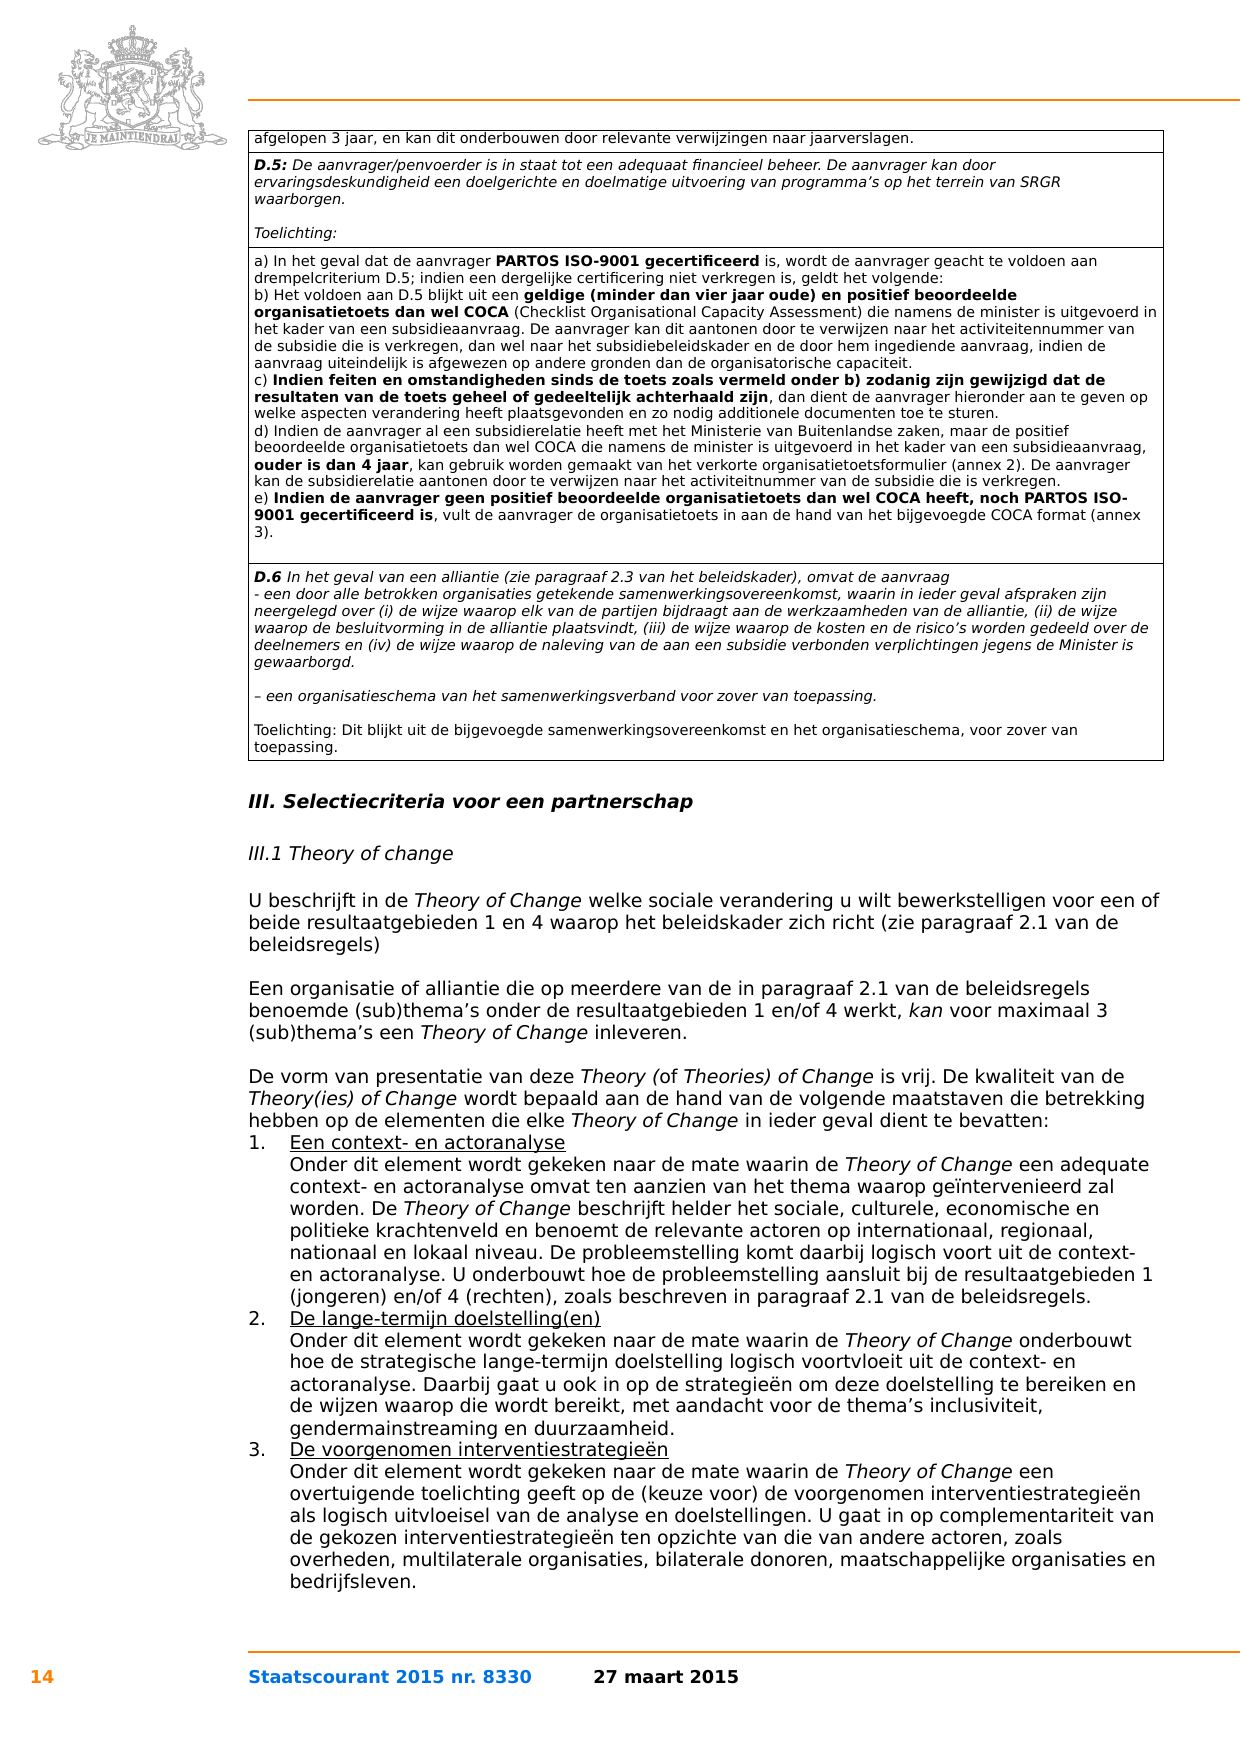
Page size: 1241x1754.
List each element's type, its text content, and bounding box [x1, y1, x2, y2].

text 2. De lange-termijn doelstelling(en) [248, 1307, 1163, 1329]
table_cell D.6 In het geval van een alliantie (zie paragraaf 2.3 van het beleidskader), omvat de aanvraag - een door alle betrokken organisaties getekende samenwerkingsovereenkomst, waarin in ieder geval afspraken zijn neergelegd over (i) de wijze waarop elk van de partijen bijdraagt aan de werkzaamheden van de alliantie, (ii) de wijze waarop de besluitvorming in de alliantie plaatsvindt, (iii) de wijze waarop de kosten en de risico’s worden gedeeld over de deelnemers en (iv) de wijze waarop de naleving van de aan een subsidie verbonden verplichtingen jegens de Minister is gewaarborgd. [249, 564, 1163, 671]
text U beschrijft in de Theory of Change welke sociale verandering u wilt bewerkstelligen voor een of beide resultaatgebieden 1 en 4 waarop het beleidskader zich richt (zie paragraaf 2.1 van de beleidsregels) [248, 890, 1163, 956]
picture [38, 25, 227, 150]
table_cell D.5: De aanvrager/penvoerder is in staat tot een adequaat financieel beheer. De aanvrager kan door ervaringsdeskundigheid een doelgerichte en doelmatige uitvoering van programma’s op het terrein van SRGR waarborgen. [249, 153, 1163, 208]
table_cell Toelichting: [249, 225, 1163, 247]
text Onder dit element wordt gekeken naar de mate waarin de Theory of Change een overtuigende toelichting geeft op de (keuze voor) de voorgenomen interventiestrategieën als logisch uitvloeisel van de analyse en doelstellingen. U gaat in op complementariteit van de gekozen interventiestrategieën ten opzichte van die van andere actoren, zoals overheden, multilaterale organisaties, bilaterale donoren, maatschappelijke organisaties en bedrijfsleven. [289, 1461, 1163, 1593]
table_cell [249, 541, 1163, 563]
table_cell Toelichting: Dit blijkt uit de bijgevoegde samenwerkingsovereenkomst en het organisatieschema, voor zover van toepassing. [249, 721, 1163, 760]
text Een organisatie of alliantie die op meerdere van de in paragraaf 2.1 van de beleidsregels benoemde (sub)thema’s onder de resultaatgebieden 1 en/of 4 werkt, kan voor maximaal 3 (sub)thema’s een Theory of Change inleveren. [248, 978, 1163, 1044]
table_cell a) In het geval dat de aanvrager PARTOS ISO-9001 gecertificeerd is, wordt de aanvrager geacht te voldoen aan drempelcriterium D.5; indien een dergelijke certificering niet verkregen is, geldt het volgende: b) Het voldoen aan D.5 blijkt uit een geldige (minder dan vier jaar oude) en positief beoordeelde organisatietoets dan wel COCA (Checklist Organisational Capacity Assessment) die namens de minister is uitgevoerd in het kader van een subsidieaanvraag. De aanvrager kan dit aantonen door te verwijzen naar het activiteitennummer van de subsidie die is verkregen, dan wel naar het subsidiebeleidskader en de door hem ingediende aanvraag, indien de aanvraag uiteindelijk is afgewezen op andere gronden dan de organisatorische capaciteit. c) Indien feiten en omstandigheden sinds de toets zoals vermeld onder b) zodanig zijn gewijzigd dat de resultaten van de toets geheel of gedeeltelijk achterhaald zijn, dan dient de aanvrager hieronder aan te geven op welke aspecten verandering heeft plaatsgevonden en zo nodig additionele documenten toe te sturen. d) Indien de aanvrager al een subsidierelatie heeft met het Ministerie van Buitenlandse zaken, maar de positief beoordeelde organisatietoets dan wel COCA die namens de minister is uitgevoerd in het kader van een subsidieaanvraag, ouder is dan 4 jaar, kan gebruik worden gemaakt van het verkorte organisatietoetsformulier (annex 2). De aanvrager kan de subsidierelatie aantonen door te verwijzen naar het activiteitnummer van de subsidie die is verkregen. e) Indien de aanvrager geen positief beoordeelde organisatietoets dan wel COCA heeft, noch PARTOS ISO-9001 gecertificeerd is, vult de aanvrager de organisatietoets in aan de hand van het bijgevoegde COCA format (annex 3). [249, 248, 1163, 541]
table_cell [249, 208, 1163, 225]
text De vorm van presentatie van deze Theory (of Theories) of Change is vrij. De kwaliteit van de Theory(ies) of Change wordt bepaald aan de hand van de volgende maatstaven die betrekking hebben op de elementen die elke Theory of Change in ieder geval dient te bevatten: [248, 1066, 1163, 1132]
text 3. De voorgenomen interventiestrategieën [248, 1439, 1163, 1461]
subtitle III.1 Theory of change [248, 843, 1163, 865]
text Onder dit element wordt gekeken naar de mate waarin de Theory of Change onderbouwt hoe de strategische lange-termijn doelstelling logisch voortvloeit uit de context- en actoranalyse. Daarbij gaat u ook in op de strategieën om deze doelstelling te bereiken en de wijzen waarop die wordt bereikt, met aandacht voor de thema’s inclusiviteit, gendermainstreaming en duurzaamheid. [289, 1329, 1163, 1439]
text Onder dit element wordt gekeken naar de mate waarin de Theory of Change een adequate context- en actoranalyse omvat ten aanzien van het thema waarop geïntervenieerd zal worden. De Theory of Change beschrijft helder het sociale, culturele, economische en politieke krachtenveld en benoemt de relevante actoren op internationaal, regionaal, nationaal en lokaal niveau. De probleemstelling komt daarbij logisch voort uit de context- en actoranalyse. U onderbouwt hoe de probleemstelling aansluit bij de resultaatgebieden 1 (jongeren) en/of 4 (rechten), zoals beschreven in paragraaf 2.1 van de beleidsregels. [289, 1154, 1163, 1307]
subtitle III. Selectiecriteria voor een partnerschap [248, 791, 1163, 813]
text 1. Een context- en actoranalyse [248, 1132, 1163, 1154]
table_cell [249, 705, 1163, 721]
table_cell afgelopen 3 jaar, en kan dit onderbouwen door relevante verwijzingen naar jaarverslagen. [249, 131, 1163, 152]
table_cell [249, 671, 1163, 687]
table_cell – een organisatieschema van het samenwerkingsverband voor zover van toepassing. [249, 688, 1163, 704]
